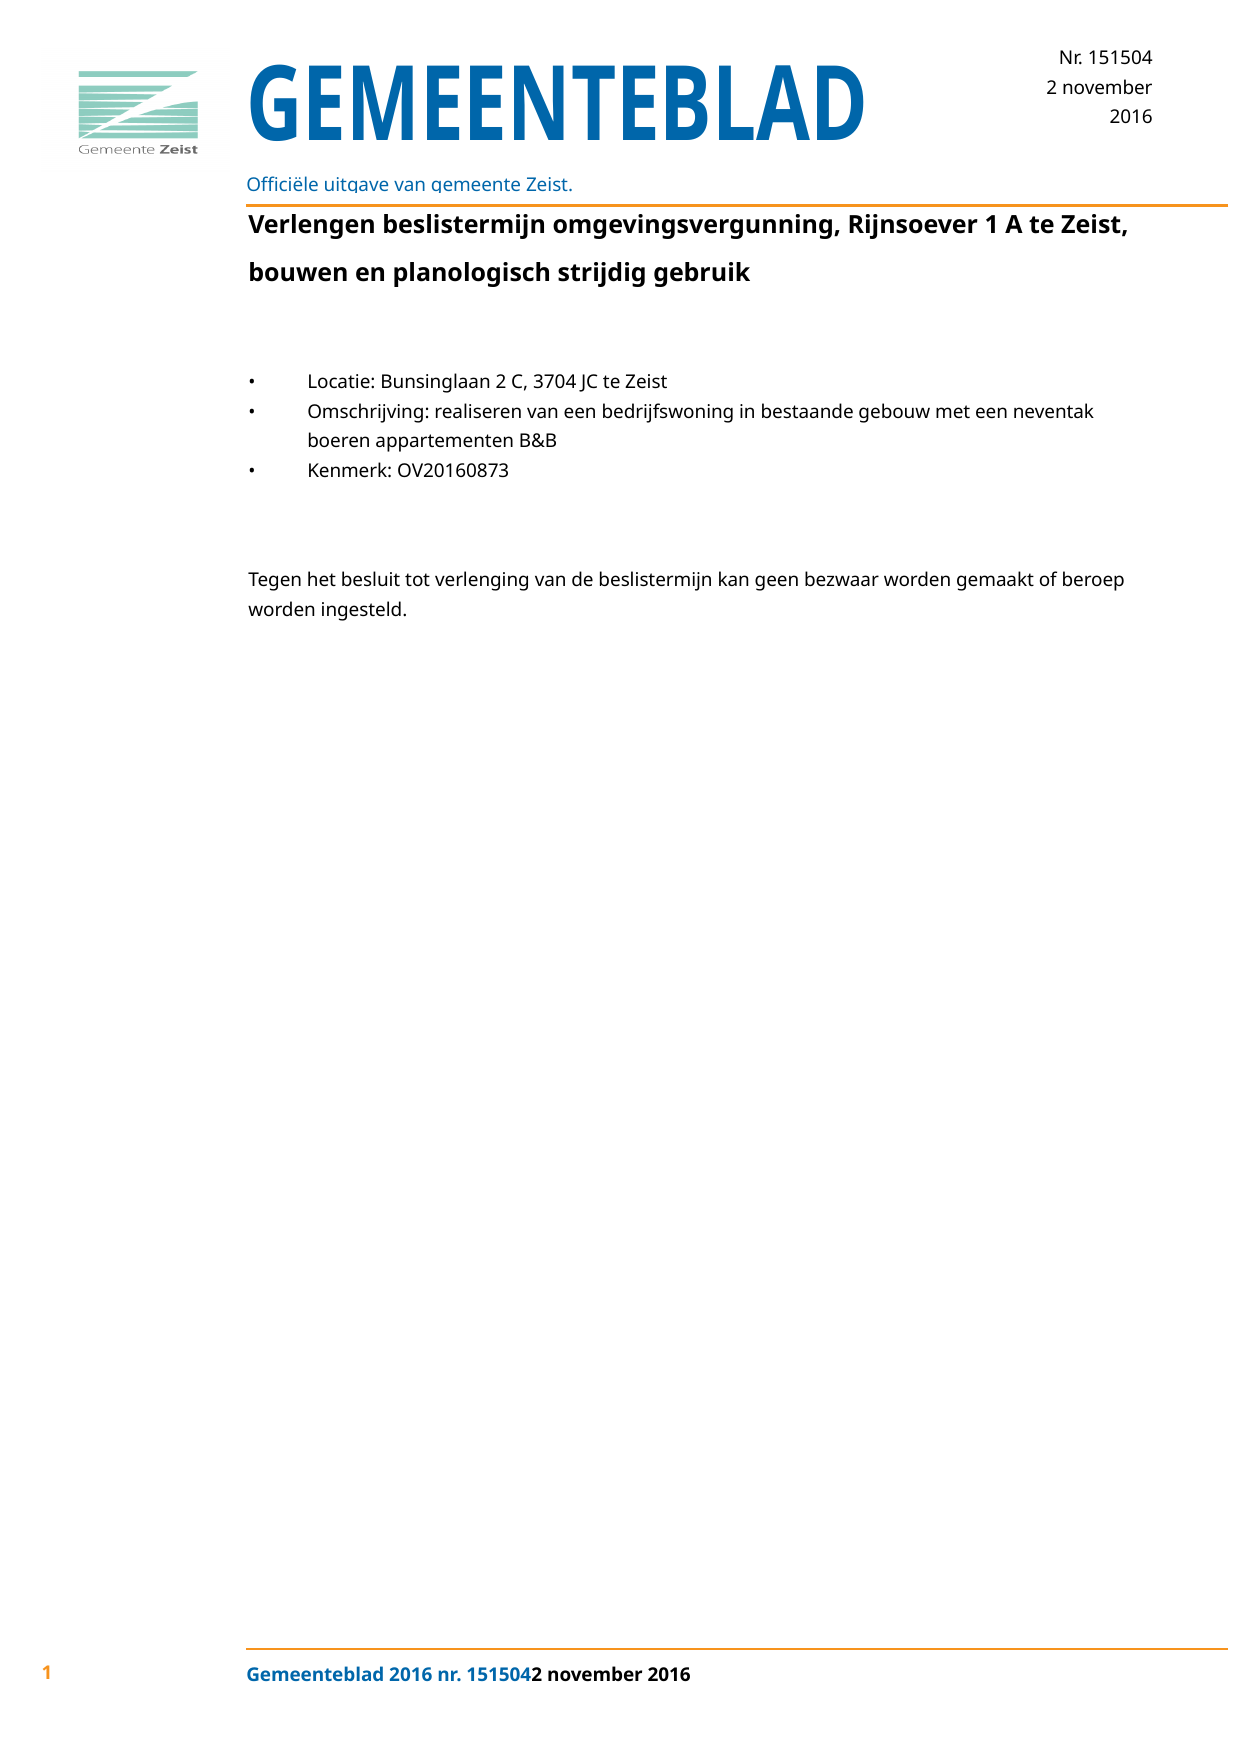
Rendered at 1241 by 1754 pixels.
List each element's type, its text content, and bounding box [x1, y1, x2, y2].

list Kenmerk: OV20160873 [248, 457, 1152, 483]
text Verlengen beslistermijn omgevingsvergunning, Rijnsoever 1 A te Zeist, bouwen en planologisch strijdig gebruik [248, 207, 1152, 288]
text Tegen het besluit tot verlenging van de beslistermijn kan geen bezwaar worden gemaakt of beroep worden ingesteld. [248, 567, 1152, 622]
list Locatie: Bunsinglaan 2 C, 3704 JC te Zeist [248, 368, 1152, 394]
picture [41, 47, 231, 172]
list Omschrijving: realiseren van een bedrijfswoning in bestaande gebouw met een neventak boeren appartementen B&B [248, 398, 1152, 453]
